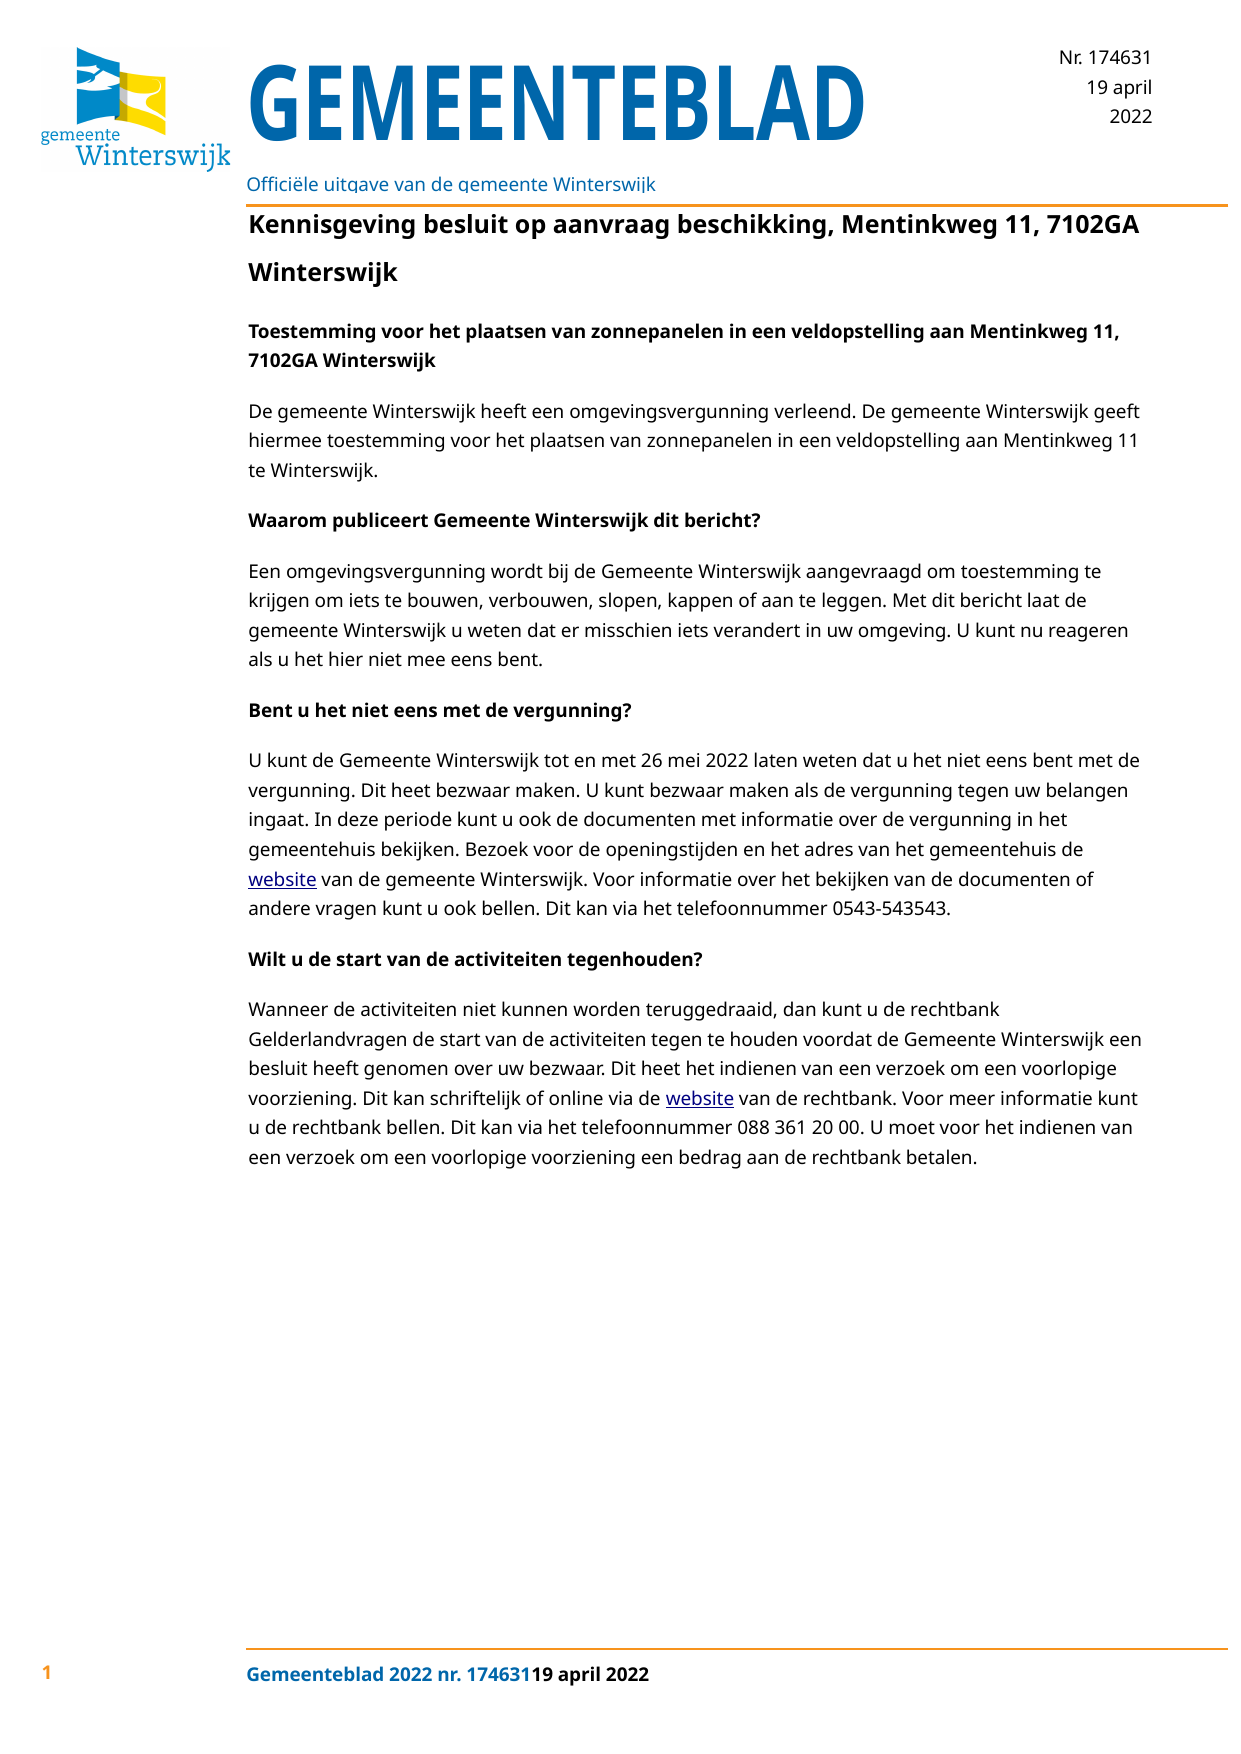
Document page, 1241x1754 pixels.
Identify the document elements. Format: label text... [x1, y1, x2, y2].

text De gemeente Winterswijk heeft een omgevingsvergunning verleend. De gemeente Winterswijk geeft hiermee toestemming voor het plaatsen van zonnepanelen in een veldopstelling aan Mentinkweg 11 te Winterswijk. [248, 398, 1152, 483]
text Toestemming voor het plaatsen van zonnepanelen in een veldopstelling aan Mentinkweg 11, 7102GA Winterswijk [248, 318, 1152, 373]
text Kennisgeving besluit op aanvraag beschikking, Mentinkweg 11, 7102GA Winterswijk [248, 207, 1152, 288]
text Wanneer de activiteiten niet kunnen worden teruggedraaid, dan kunt u de rechtbank Gelderlandvragen de start van de activiteiten tegen te houden voordat de Gemeente Winterswijk een besluit heeft genomen over uw bezwaar. Dit heet het indienen van een verzoek om een voorlopige voorziening. Dit kan schriftelijk of online via de website van de rechtbank. Voor meer informatie kunt u de rechtbank bellen. Dit kan via het telefoonnummer 088 361 20 00. U moet voor het indienen van een verzoek om een voorlopige voorziening een bedrag aan de rechtbank betalen. [248, 996, 1152, 1170]
text Bent u het niet eens met de vergunning? [248, 697, 1152, 723]
picture [225, 153, 231, 162]
text Wilt u de start van de activiteiten tegenhouden? [248, 946, 1152, 972]
text Een omgevingsvergunning wordt bij de Gemeente Winterswijk aangevraagd om toestemming te krijgen om iets te bouwen, verbouwen, slopen, kappen of aan te leggen. Met dit bericht laat de gemeente Winterswijk u weten dat er misschien iets verandert in uw omgeving. U kunt nu reageren als u het hier niet mee eens bent. [248, 558, 1152, 672]
text U kunt de Gemeente Winterswijk tot en met 26 mei 2022 laten weten dat u het niet eens bent met de vergunning. Dit heet bezwaar maken. U kunt bezwaar maken als de vergunning tegen uw belangen ingaat. In deze periode kunt u ook de documenten met informatie over de vergunning in het gemeentehuis bekijken. Bezoek voor de openingstijden en het adres van het gemeentehuis de website van de gemeente Winterswijk. Voor informatie over het bekijken van de documenten of andere vragen kunt u ook bellen. Dit kan via het telefoonnummer 0543-543543. [248, 747, 1152, 921]
picture [41, 47, 231, 172]
text Waarom publiceert Gemeente Winterswijk dit bericht? [248, 507, 1152, 533]
